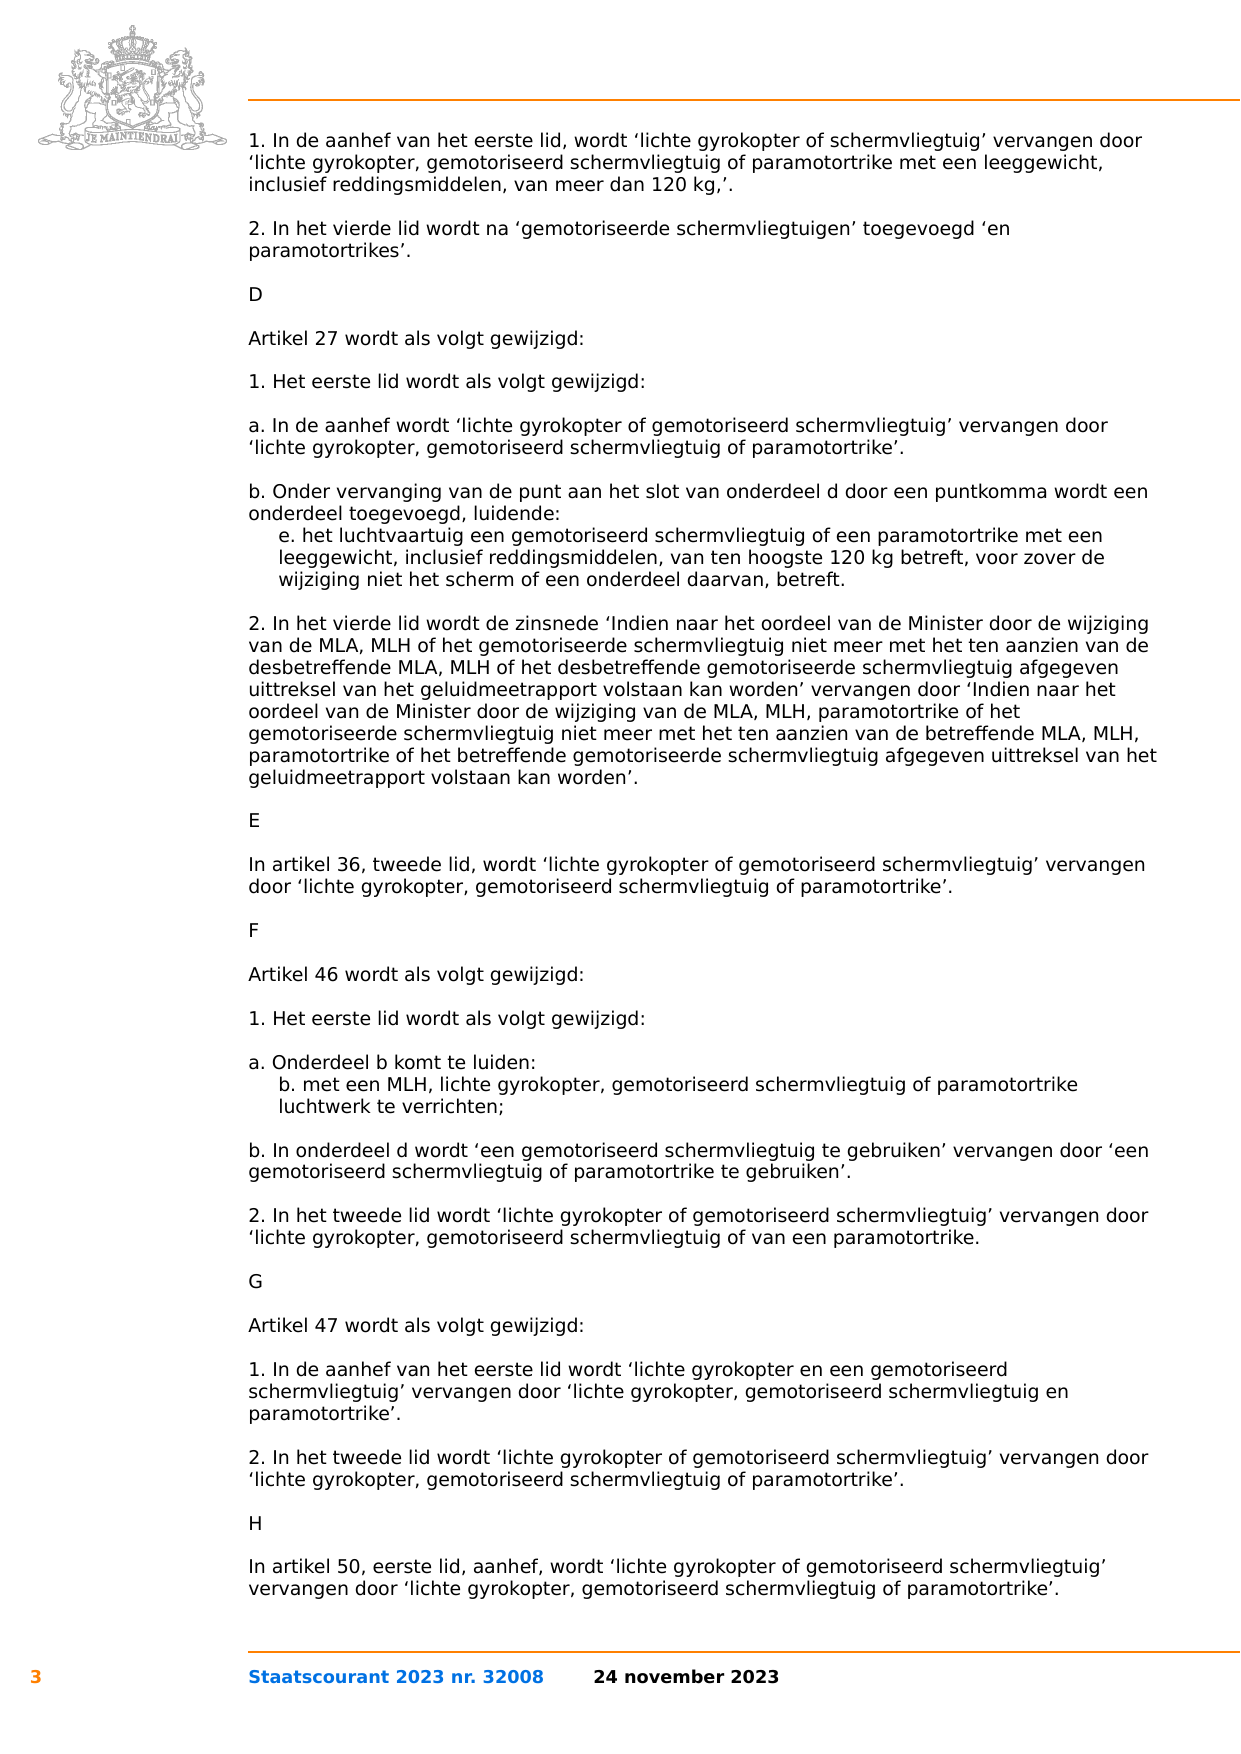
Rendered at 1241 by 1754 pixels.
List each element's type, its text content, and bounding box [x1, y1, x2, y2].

text 1. Het eerste lid wordt als volgt gewijzigd: [248, 371, 1163, 393]
picture [38, 25, 227, 150]
text 2. In het vierde lid wordt de zinsnede ‘Indien naar het oordeel van de Minister door de wijziging van de MLA, MLH of het gemotoriseerde schermvliegtuig niet meer met het ten aanzien van de desbetreffende MLA, MLH of het desbetreffende gemotoriseerde schermvliegtuig afgegeven uittreksel van het geluidmeetrapport volstaan kan worden’ vervangen door ‘Indien naar het oordeel van de Minister door de wijziging van de MLA, MLH, paramotortrike of het gemotoriseerde schermvliegtuig niet meer met het ten aanzien van de betreffende MLA, MLH, paramotortrike of het betreffende gemotoriseerde schermvliegtuig afgegeven uittreksel van het geluidmeetrapport volstaan kan worden’. [248, 613, 1163, 788]
text D [248, 283, 1163, 306]
text e. het luchtvaartuig een gemotoriseerd schermvliegtuig of een paramotortrike met een leeggewicht, inclusief reddingsmiddelen, van ten hoogste 120 kg betreft, voor zover de wijziging niet het scherm of een onderdeel daarvan, betreft. [278, 525, 1163, 591]
text Artikel 46 wordt als volgt gewijzigd: [248, 964, 1163, 986]
text Artikel 27 wordt als volgt gewijzigd: [248, 327, 1163, 349]
text 1. In de aanhef van het eerste lid, wordt ‘lichte gyrokopter of schermvliegtuig’ vervangen door ‘lichte gyrokopter, gemotoriseerd schermvliegtuig of paramotortrike met een leeggewicht, inclusief reddingsmiddelen, van meer dan 120 kg,’. [248, 130, 1163, 196]
text 2. In het tweede lid wordt ‘lichte gyrokopter of gemotoriseerd schermvliegtuig’ vervangen door ‘lichte gyrokopter, gemotoriseerd schermvliegtuig of van een paramotortrike. [248, 1205, 1163, 1249]
text In artikel 50, eerste lid, aanhef, wordt ‘lichte gyrokopter of gemotoriseerd schermvliegtuig’ vervangen door ‘lichte gyrokopter, gemotoriseerd schermvliegtuig of paramotortrike’. [248, 1556, 1163, 1600]
text 2. In het tweede lid wordt ‘lichte gyrokopter of gemotoriseerd schermvliegtuig’ vervangen door ‘lichte gyrokopter, gemotoriseerd schermvliegtuig of paramotortrike’. [248, 1447, 1163, 1491]
text Artikel 47 wordt als volgt gewijzigd: [248, 1315, 1163, 1337]
text 1. Het eerste lid wordt als volgt gewijzigd: [248, 1008, 1163, 1030]
text b. met een MLH, lichte gyrokopter, gemotoriseerd schermvliegtuig of paramotortrike luchtwerk te verrichten; [278, 1074, 1163, 1118]
text 2. In het vierde lid wordt na ‘gemotoriseerde schermvliegtuigen’ toegevoegd ‘en paramotortrikes’. [248, 218, 1163, 262]
text b. In onderdeel d wordt ‘een gemotoriseerd schermvliegtuig te gebruiken’ vervangen door ‘een gemotoriseerd schermvliegtuig of paramotortrike te gebruiken’. [248, 1139, 1163, 1183]
text G [248, 1271, 1163, 1293]
text In artikel 36, tweede lid, wordt ‘lichte gyrokopter of gemotoriseerd schermvliegtuig’ vervangen door ‘lichte gyrokopter, gemotoriseerd schermvliegtuig of paramotortrike’. [248, 854, 1163, 898]
text a. Onderdeel b komt te luiden: [248, 1052, 1163, 1074]
text H [248, 1512, 1163, 1534]
text 1. In de aanhef van het eerste lid wordt ‘lichte gyrokopter en een gemotoriseerd schermvliegtuig’ vervangen door ‘lichte gyrokopter, gemotoriseerd schermvliegtuig en paramotortrike’. [248, 1359, 1163, 1425]
text a. In de aanhef wordt ‘lichte gyrokopter of gemotoriseerd schermvliegtuig’ vervangen door ‘lichte gyrokopter, gemotoriseerd schermvliegtuig of paramotortrike’. [248, 415, 1163, 459]
text F [248, 920, 1163, 942]
text E [248, 810, 1163, 832]
text b. Onder vervanging van de punt aan het slot van onderdeel d door een puntkomma wordt een onderdeel toegevoegd, luidende: [248, 481, 1163, 525]
